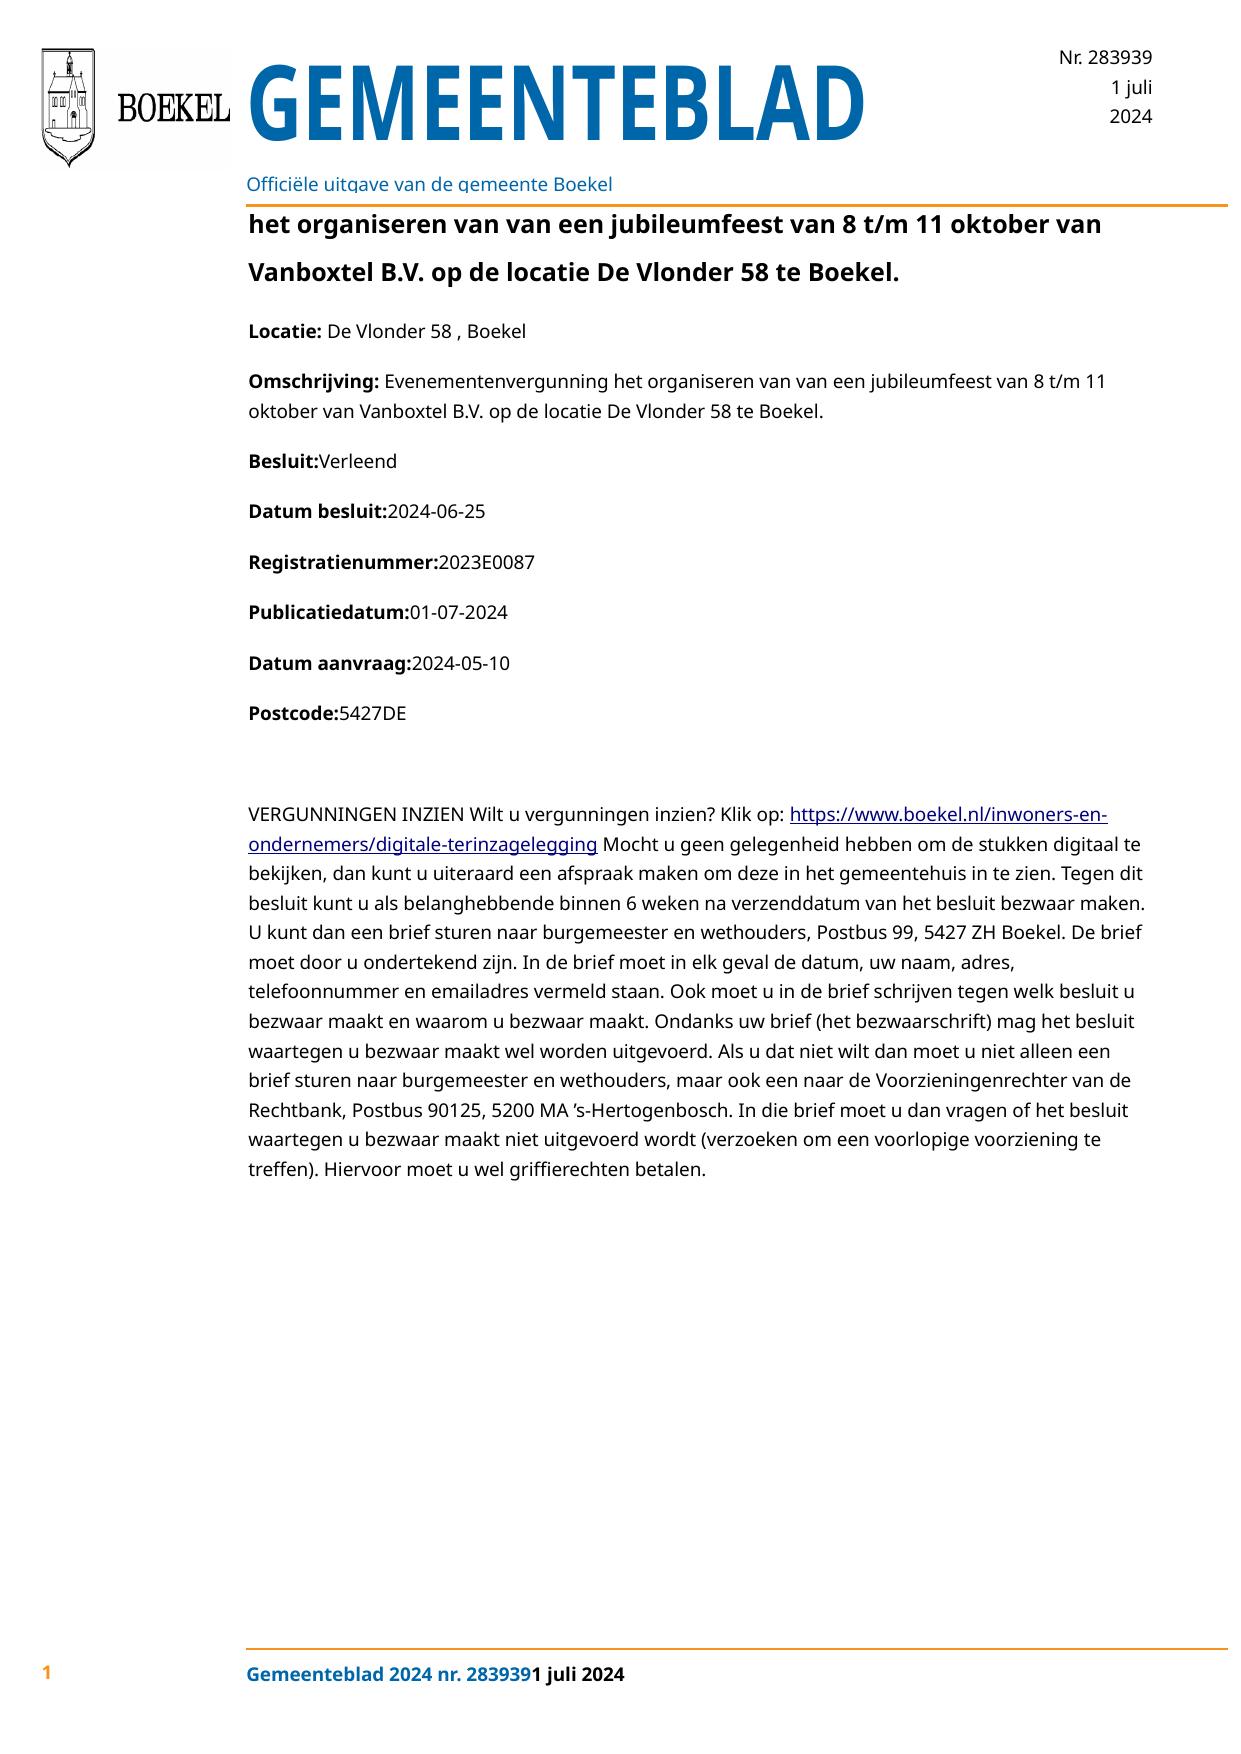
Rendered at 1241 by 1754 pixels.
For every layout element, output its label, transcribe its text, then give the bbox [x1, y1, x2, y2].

text Locatie: De Vlonder 58 , Boekel [248, 318, 1152, 344]
text Datum aanvraag:2024-05-10 [248, 650, 1152, 676]
text Postcode:5427DE [248, 700, 1152, 726]
picture [41, 47, 231, 172]
text Publicatiedatum:01-07-2024 [248, 599, 1152, 625]
text het organiseren van van een jubileumfeest van 8 t/m 11 oktober van Vanboxtel B.V. op de locatie De Vlonder 58 te Boekel. [248, 207, 1152, 288]
text Omschrijving: Evenementenvergunning het organiseren van van een jubileumfeest van 8 t/m 11 oktober van Vanboxtel B.V. op de locatie De Vlonder 58 te Boekel. [248, 368, 1152, 424]
text Besluit:Verleend [248, 448, 1152, 474]
text VERGUNNINGEN INZIEN Wilt u vergunningen inzien? Klik op: https://www.boekel.nl/inwoners-en-ondernemers/digitale-terinzagelegging Mocht u geen gelegenheid hebben om de stukken digitaal te bekijken, dan kunt u uiteraard een afspraak maken om deze in het gemeentehuis in te zien. Tegen dit besluit kunt u als belanghebbende binnen 6 weken na verzenddatum van het besluit bezwaar maken. U kunt dan een brief sturen naar burgemeester en wethouders, Postbus 99, 5427 ZH Boekel. De brief moet door u ondertekend zijn. In de brief moet in elk geval de datum, uw naam, adres, telefoonnummer en emailadres vermeld staan. Ook moet u in de brief schrijven tegen welk besluit u bezwaar maakt en waarom u bezwaar maakt. Ondanks uw brief (het bezwaarschrift) mag het besluit waartegen u bezwaar maakt wel worden uitgevoerd. Als u dat niet wilt dan moet u niet alleen een brief sturen naar burgemeester en wethouders, maar ook een naar de Voorzieningenrechter van de Rechtbank, Postbus 90125, 5200 MA ’s-Hertogenbosch. In die brief moet u dan vragen of het besluit waartegen u bezwaar maakt niet uitgevoerd wordt (verzoeken om een voorlopige voorziening te treffen). Hiervoor moet u wel griffierechten betalen. [248, 801, 1152, 1182]
text Registratienummer:2023E0087 [248, 549, 1152, 575]
text Datum besluit:2024-06-25 [248, 499, 1152, 524]
